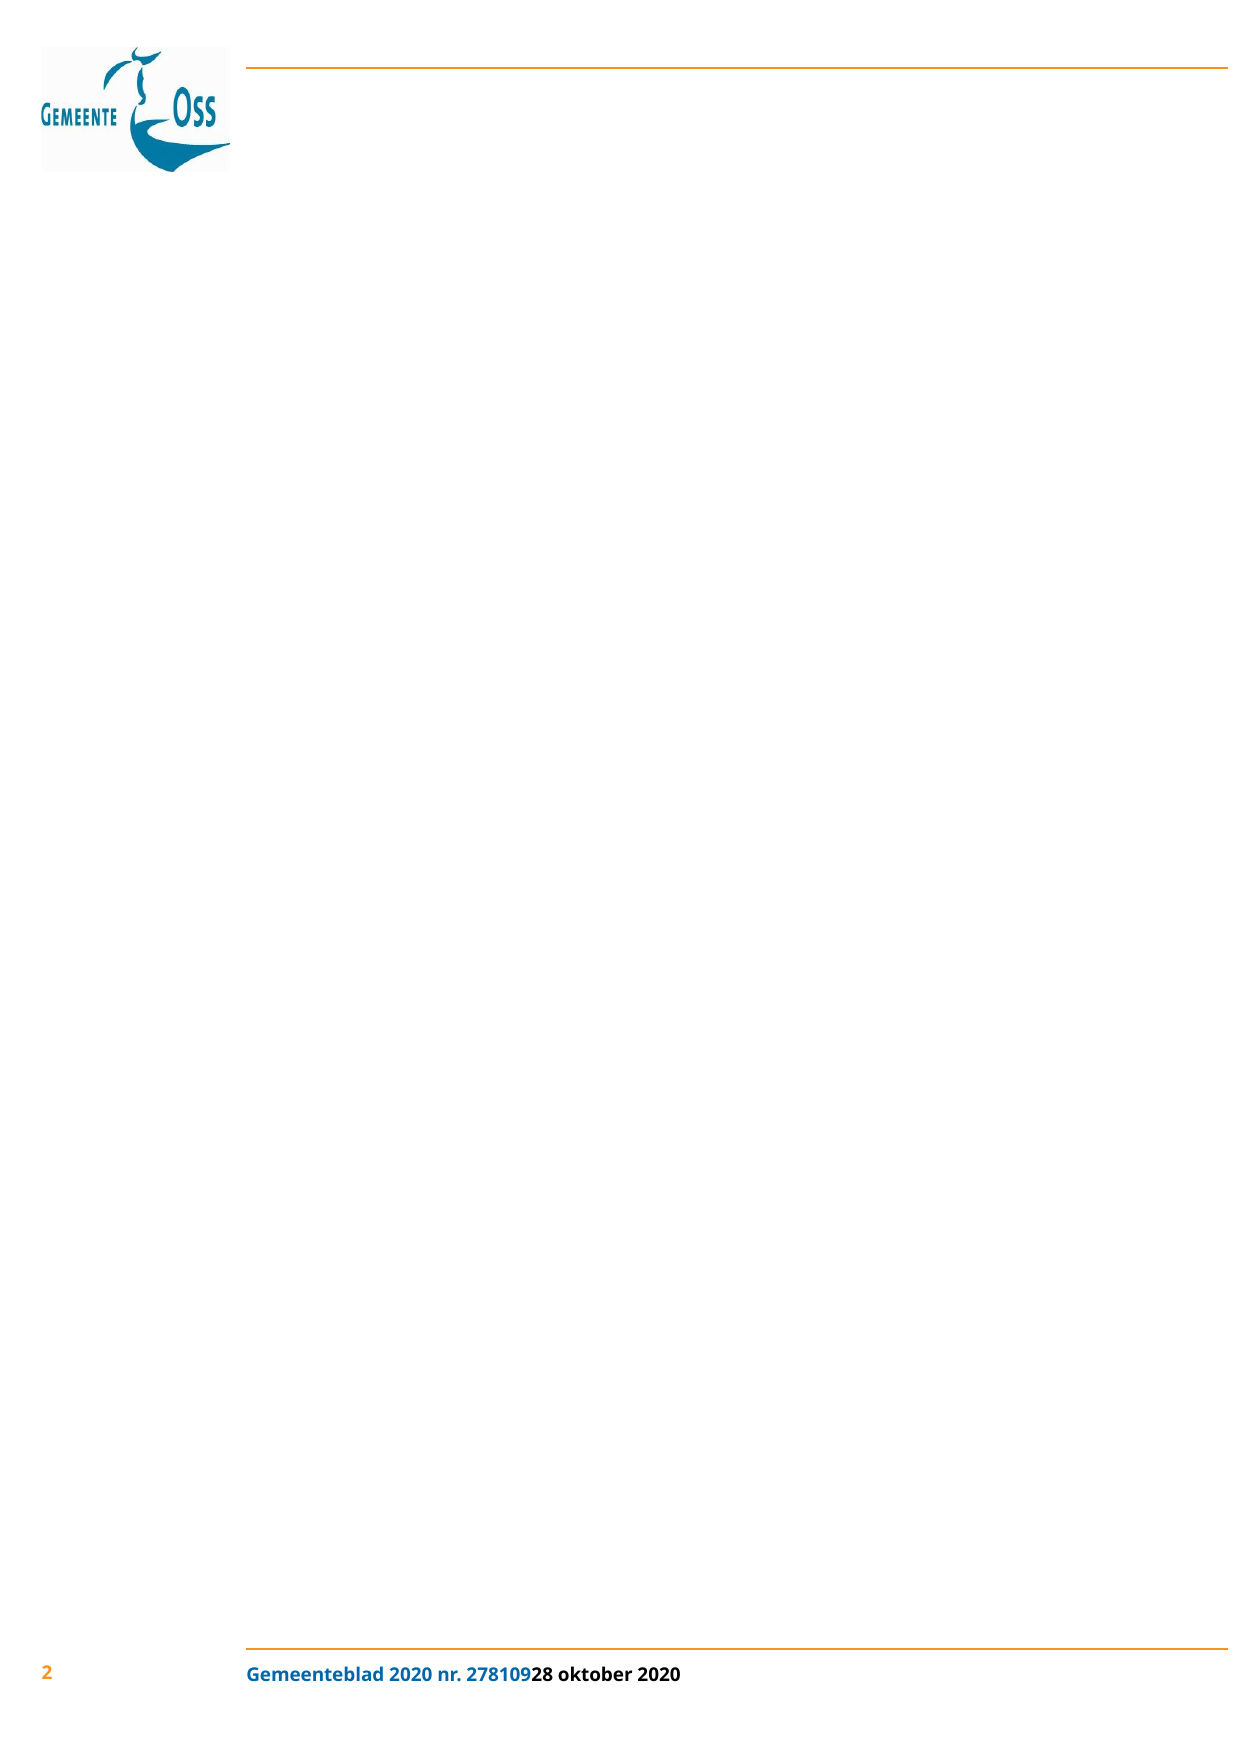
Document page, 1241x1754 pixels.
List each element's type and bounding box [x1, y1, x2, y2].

picture [41, 47, 231, 172]
